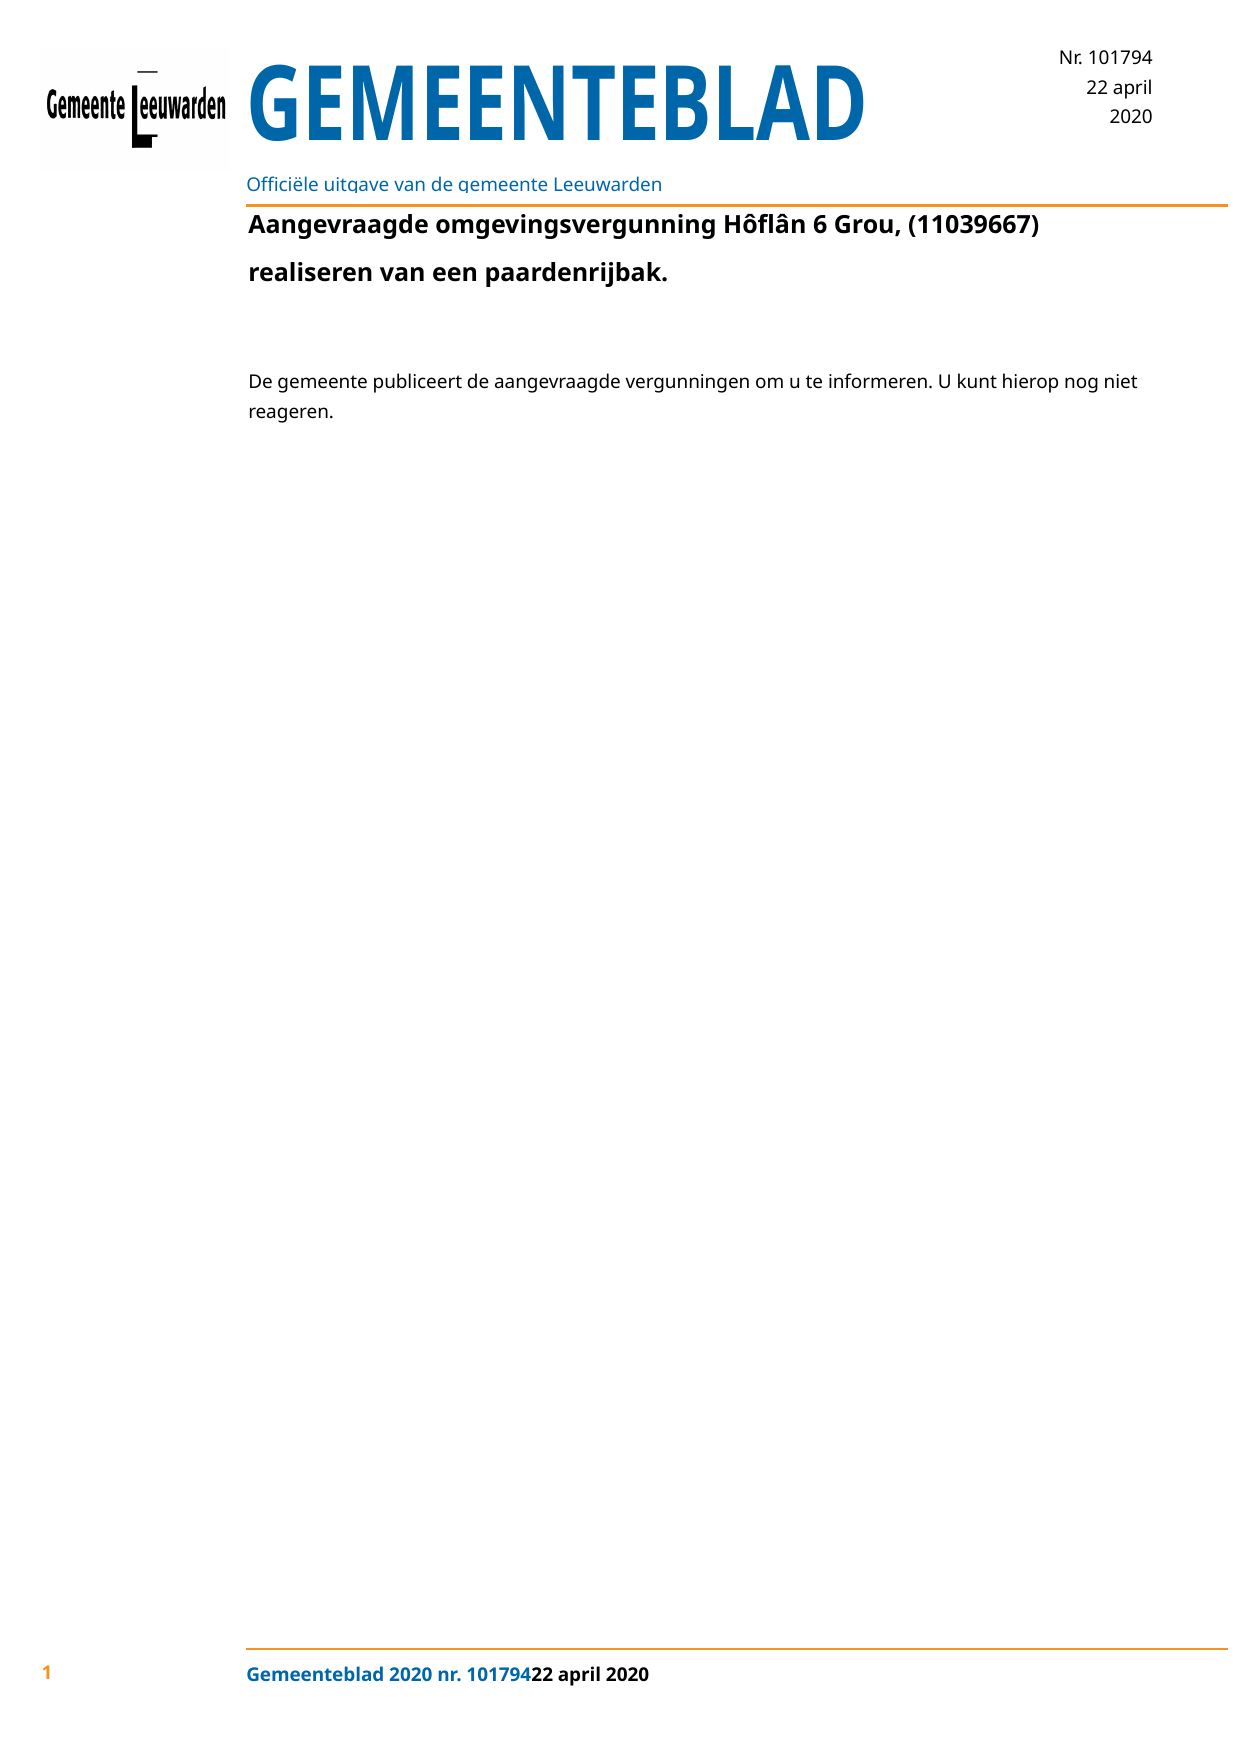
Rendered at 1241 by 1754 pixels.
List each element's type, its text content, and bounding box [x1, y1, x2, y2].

text De gemeente publiceert de aangevraagde vergunningen om u te informeren. U kunt hierop nog niet reageren. [248, 368, 1152, 424]
picture [41, 47, 231, 172]
text Aangevraagde omgevingsvergunning Hôflân 6 Grou, (11039667) realiseren van een paardenrijbak. [248, 207, 1152, 288]
